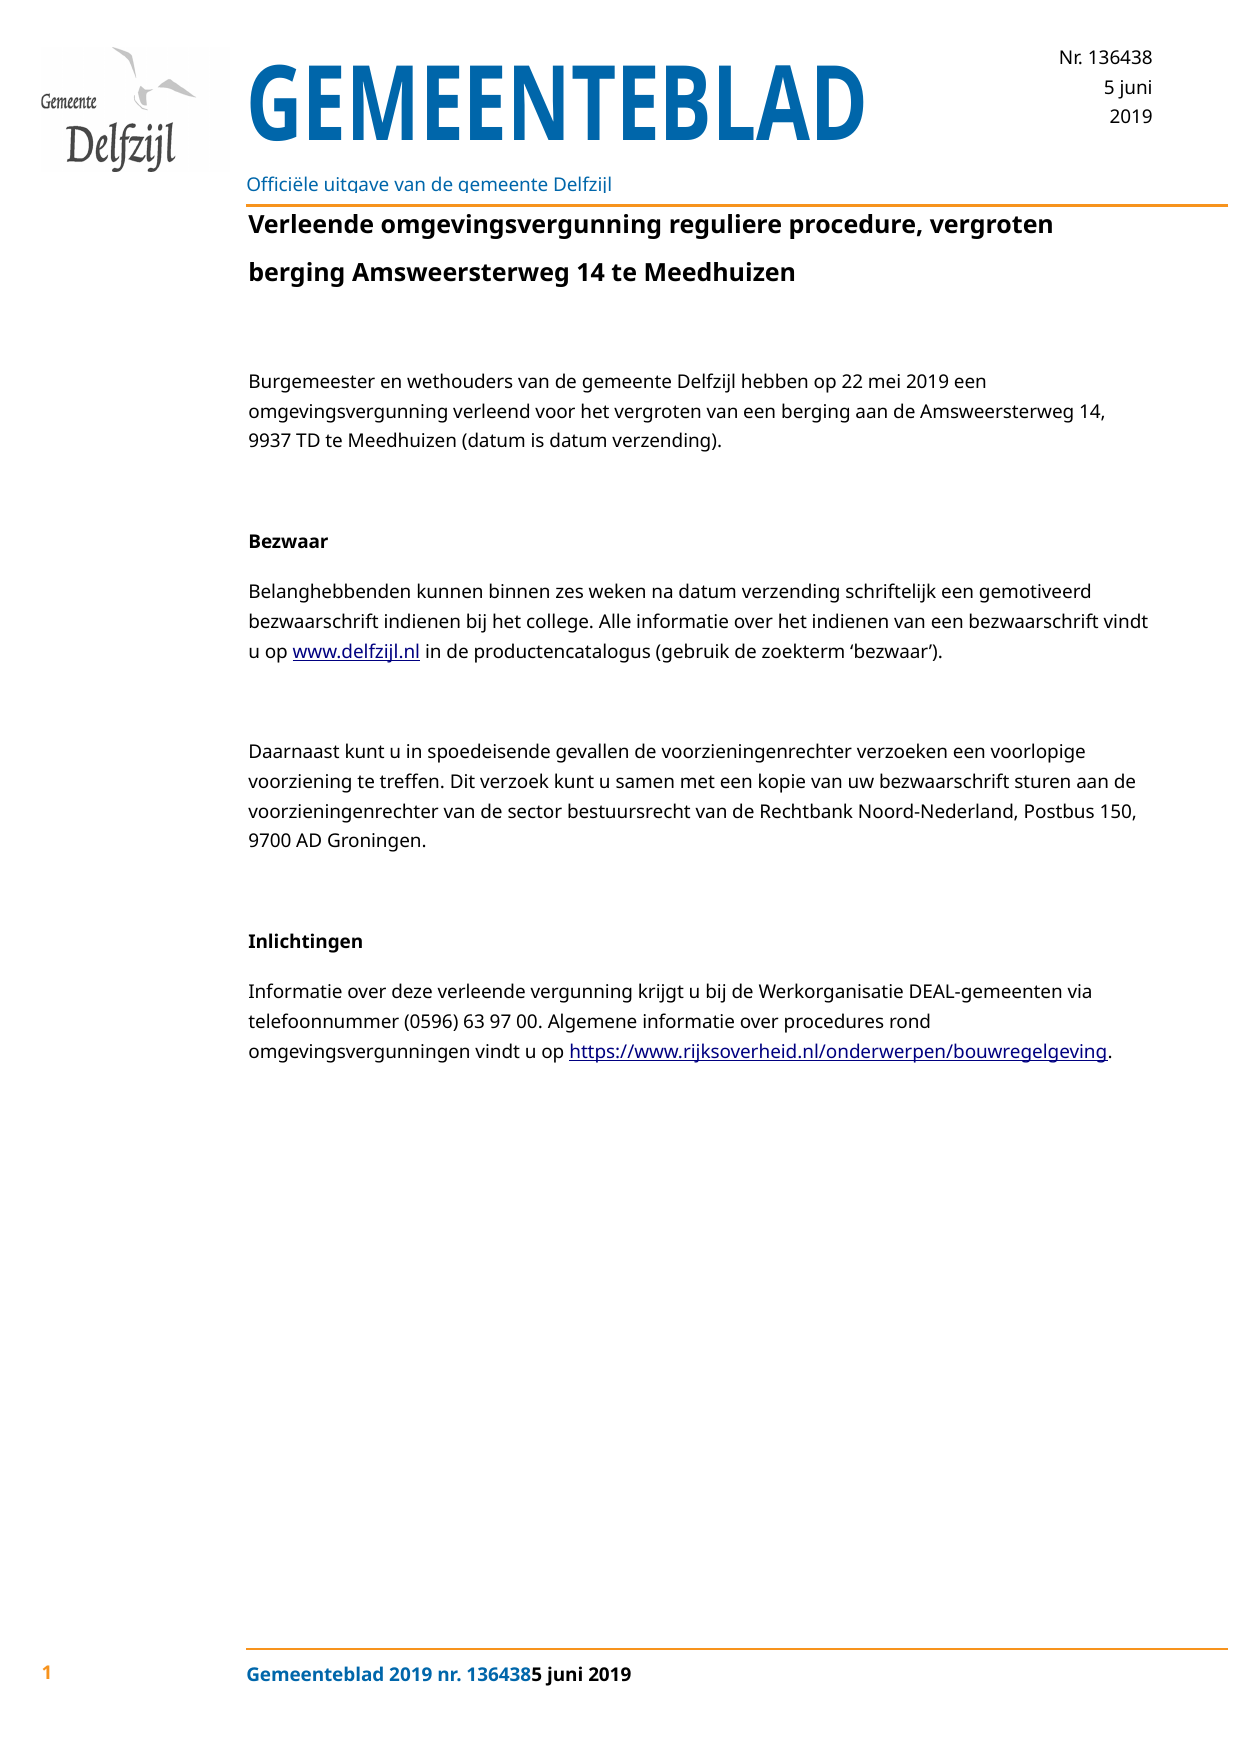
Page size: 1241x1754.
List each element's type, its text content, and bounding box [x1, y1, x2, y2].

text Verleende omgevingsvergunning reguliere procedure, vergroten berging Amsweersterweg 14 te Meedhuizen [248, 207, 1152, 288]
text Burgemeester en wethouders van de gemeente Delfzijl hebben op 22 mei 2019 een omgevingsvergunning verleend voor het vergroten van een berging aan de Amsweersterweg 14, 9937 TD te Meedhuizen (datum is datum verzending). [248, 368, 1152, 453]
text Belanghebbenden kunnen binnen zes weken na datum verzending schriftelijk een gemotiveerd bezwaarschrift indienen bij het college. Alle informatie over het indienen van een bezwaarschrift vindt u op www.delfzijl.nl in de productencatalogus (gebruik de zoekterm ‘bezwaar’). [248, 579, 1152, 664]
text Bezwaar [248, 528, 1152, 554]
text Daarnaast kunt u in spoedeisende gevallen de voorzieningenrechter verzoeken een voorlopige voorziening te treffen. Dit verzoek kunt u samen met een kopie van uw bezwaarschrift sturen aan de voorzieningenrechter van de sector bestuursrecht van de Rechtbank Noord-Nederland, Postbus 150, 9700 AD Groningen. [248, 739, 1152, 853]
text Informatie over deze verleende vergunning krijgt u bij de Werkorganisatie DEAL-gemeenten via telefoonnummer (0596) 63 97 00. Algemene informatie over procedures rond omgevingsvergunningen vindt u op https://www.rijksoverheid.nl/onderwerpen/bouwregelgeving. [248, 979, 1152, 1064]
picture [41, 47, 231, 172]
text Inlichtingen [248, 928, 1152, 954]
